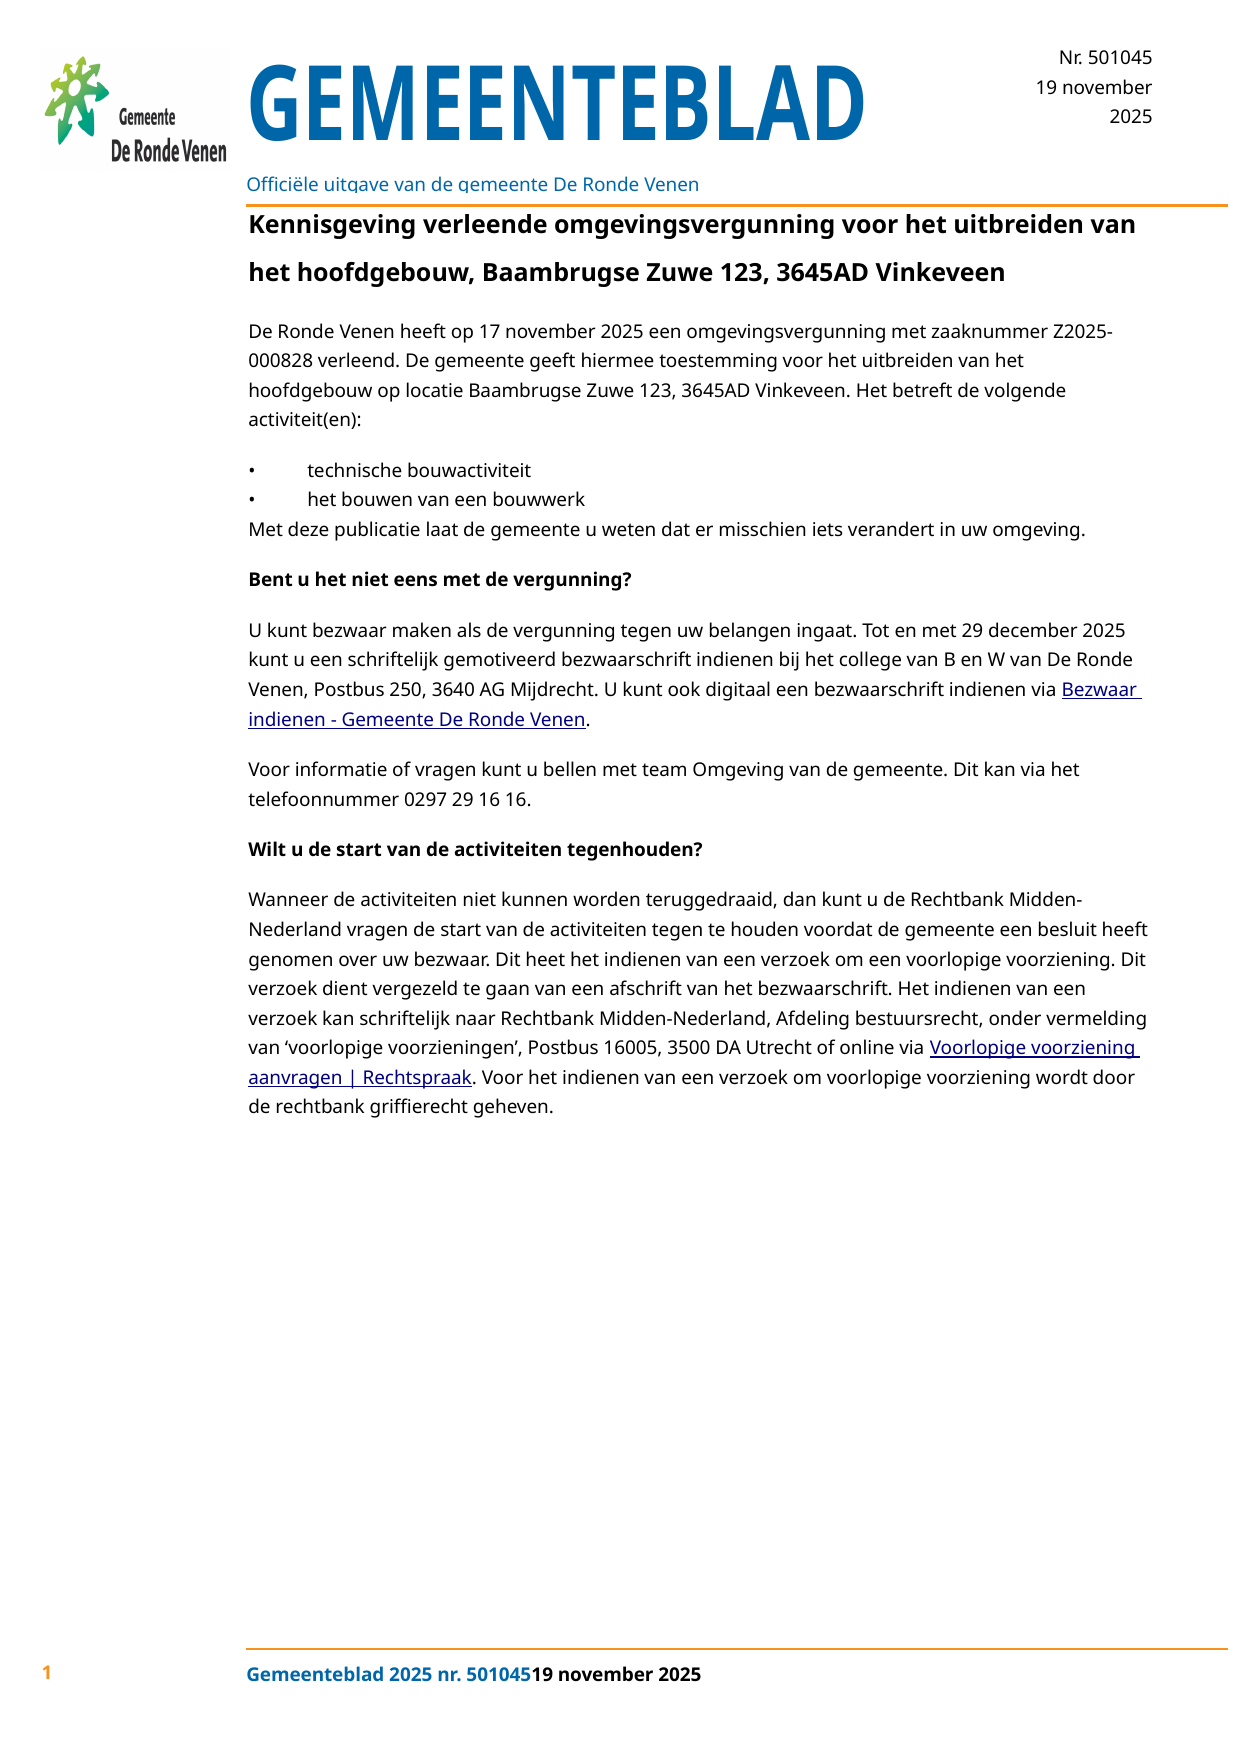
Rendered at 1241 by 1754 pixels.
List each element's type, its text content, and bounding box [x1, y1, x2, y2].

text U kunt bezwaar maken als de vergunning tegen uw belangen ingaat. Tot en met 29 december 2025 kunt u een schriftelijk gemotiveerd bezwaarschrift indienen bij het college van B en W van De Ronde Venen, Postbus 250, 3640 AG Mijdrecht. U kunt ook digitaal een bezwaarschrift indienen via Bezwaar indienen - Gemeente De Ronde Venen. [248, 617, 1152, 732]
text Met deze publicatie laat de gemeente u weten dat er misschien iets verandert in uw omgeving. [248, 516, 1152, 542]
list het bouwen van een bouwwerk [248, 487, 1152, 512]
text Voor informatie of vragen kunt u bellen met team Omgeving van de gemeente. Dit kan via het telefoonnummer 0297 29 16 16. [248, 756, 1152, 812]
picture [41, 47, 231, 172]
text Wilt u de start van de activiteiten tegenhouden? [248, 836, 1152, 862]
list technische bouwactiviteit [248, 457, 1152, 483]
text Wanneer de activiteiten niet kunnen worden teruggedraaid, dan kunt u de Rechtbank Midden-Nederland vragen de start van de activiteiten tegen te houden voordat de gemeente een besluit heeft genomen over uw bezwaar. Dit heet het indienen van een verzoek om een voorlopige voorziening. Dit verzoek dient vergezeld te gaan van een afschrift van het bezwaarschrift. Het indienen van een verzoek kan schriftelijk naar Rechtbank Midden-Nederland, Afdeling bestuursrecht, onder vermelding van ‘voorlopige voorzieningen’, Postbus 16005, 3500 DA Utrecht of online via Voorlopige voorziening aanvragen | Rechtspraak. Voor het indienen van een verzoek om voorlopige voorziening wordt door de rechtbank griffierecht geheven. [248, 887, 1152, 1119]
text Kennisgeving verleende omgevingsvergunning voor het uitbreiden van het hoofdgebouw, Baambrugse Zuwe 123, 3645AD Vinkeveen [248, 207, 1152, 288]
text De Ronde Venen heeft op 17 november 2025 een omgevingsvergunning met zaaknummer Z2025-000828 verleend. De gemeente geeft hiermee toestemming voor het uitbreiden van het hoofdgebouw op locatie Baambrugse Zuwe 123, 3645AD Vinkeveen. Het betreft de volgende activiteit(en): [248, 318, 1152, 432]
text Bent u het niet eens met de vergunning? [248, 567, 1152, 592]
